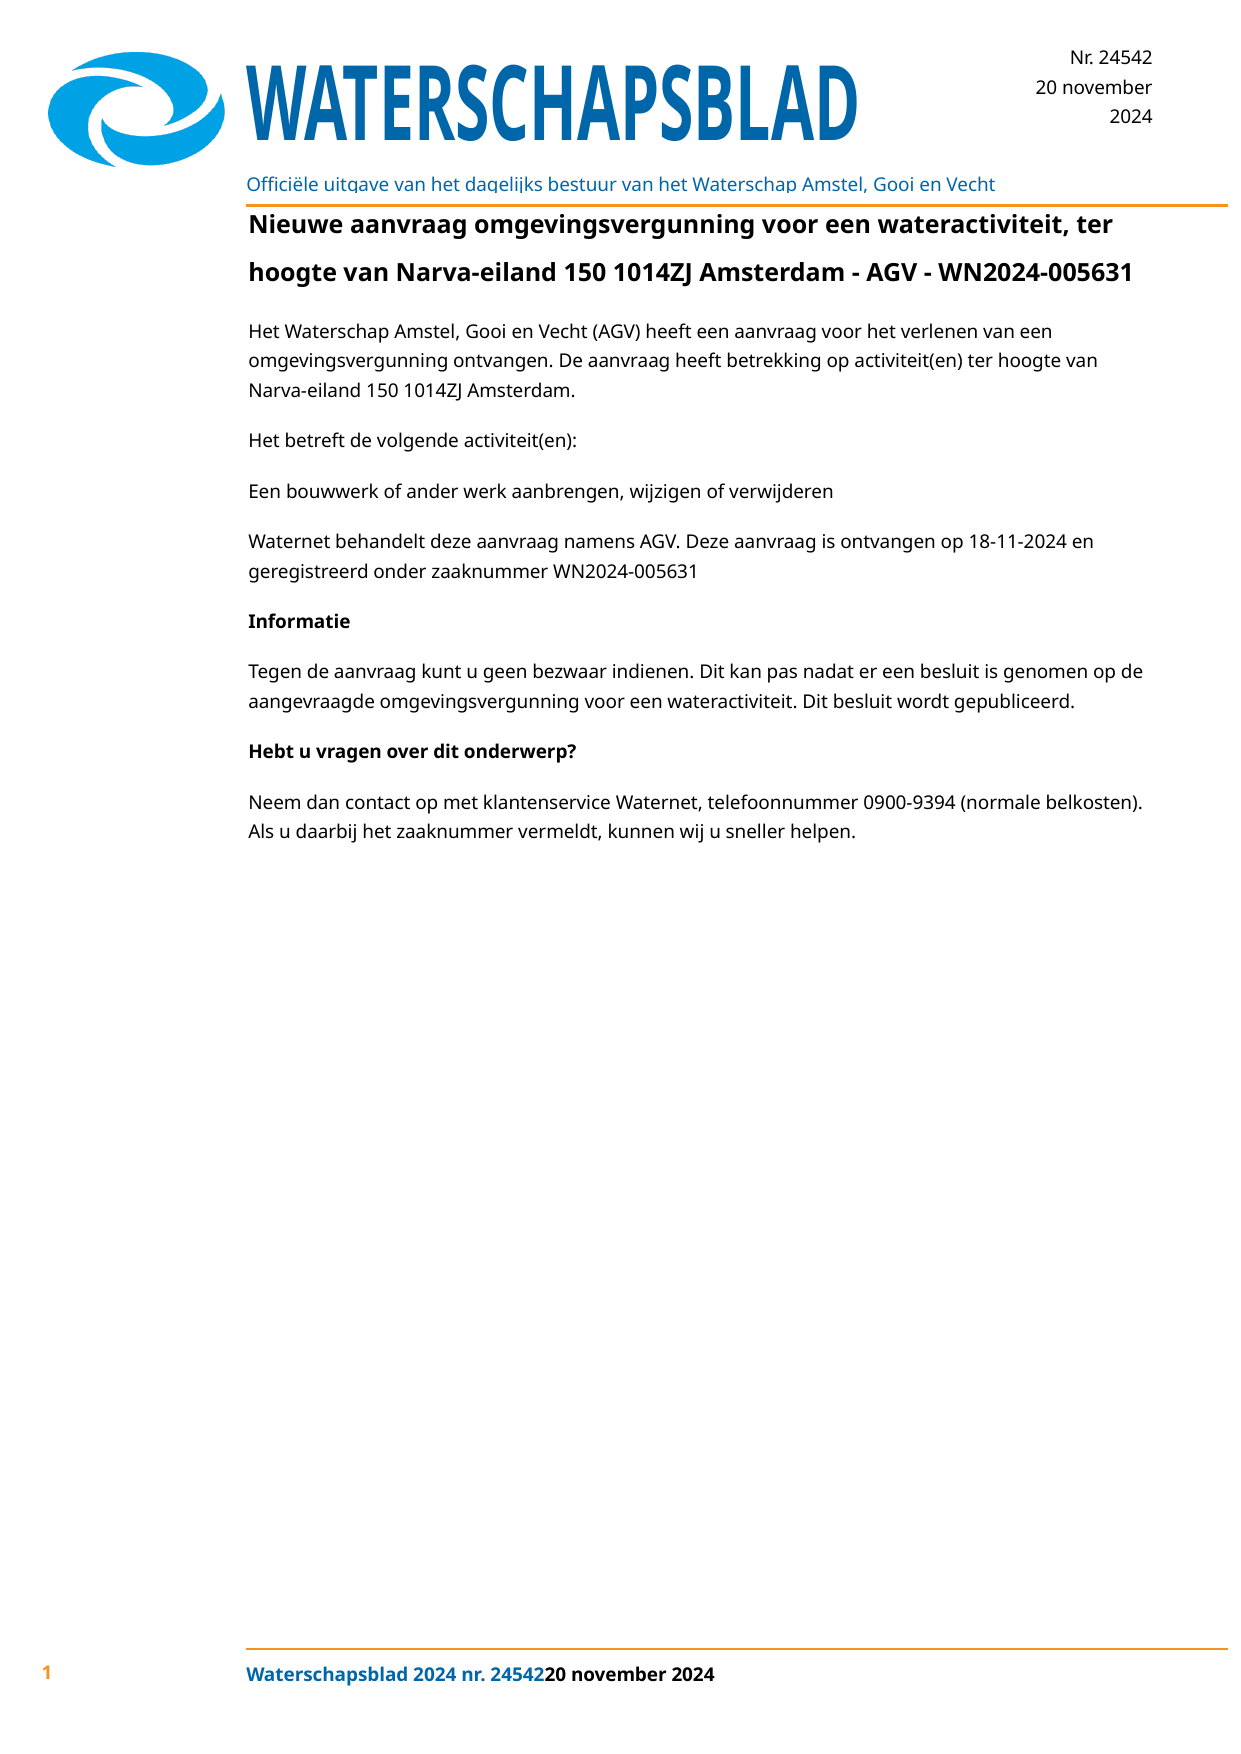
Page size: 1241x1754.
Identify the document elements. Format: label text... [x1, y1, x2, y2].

text Neem dan contact op met klantenservice Waternet, telefoonnummer 0900-9394 (normale belkosten). Als u daarbij het zaaknummer vermeldt, kunnen wij u sneller helpen. [248, 789, 1152, 844]
text Waternet behandelt deze aanvraag namens AGV. Deze aanvraag is ontvangen op 18-11-2024 en geregistreerd onder zaaknummer WN2024-005631 [248, 528, 1152, 584]
text Een bouwwerk of ander werk aanbrengen, wijzigen of verwijderen [248, 478, 1152, 504]
text Informatie [248, 608, 1152, 634]
text Nieuwe aanvraag omgevingsvergunning voor een wateractiviteit, ter hoogte van Narva-eiland 150 1014ZJ Amsterdam - AGV - WN2024-005631 [248, 207, 1152, 288]
picture [41, 47, 231, 172]
text Tegen de aanvraag kunt u geen bezwaar indienen. Dit kan pas nadat er een besluit is genomen op de aangevraagde omgevingsvergunning voor een wateractiviteit. Dit besluit wordt gepubliceerd. [248, 659, 1152, 714]
text Het Waterschap Amstel, Gooi en Vecht (AGV) heeft een aanvraag voor het verlenen van een omgevingsvergunning ontvangen. De aanvraag heeft betrekking op activiteit(en) ter hoogte van Narva-eiland 150 1014ZJ Amsterdam. [248, 318, 1152, 403]
text Hebt u vragen over dit onderwerp? [248, 739, 1152, 764]
text Het betreft de volgende activiteit(en): [248, 427, 1152, 453]
